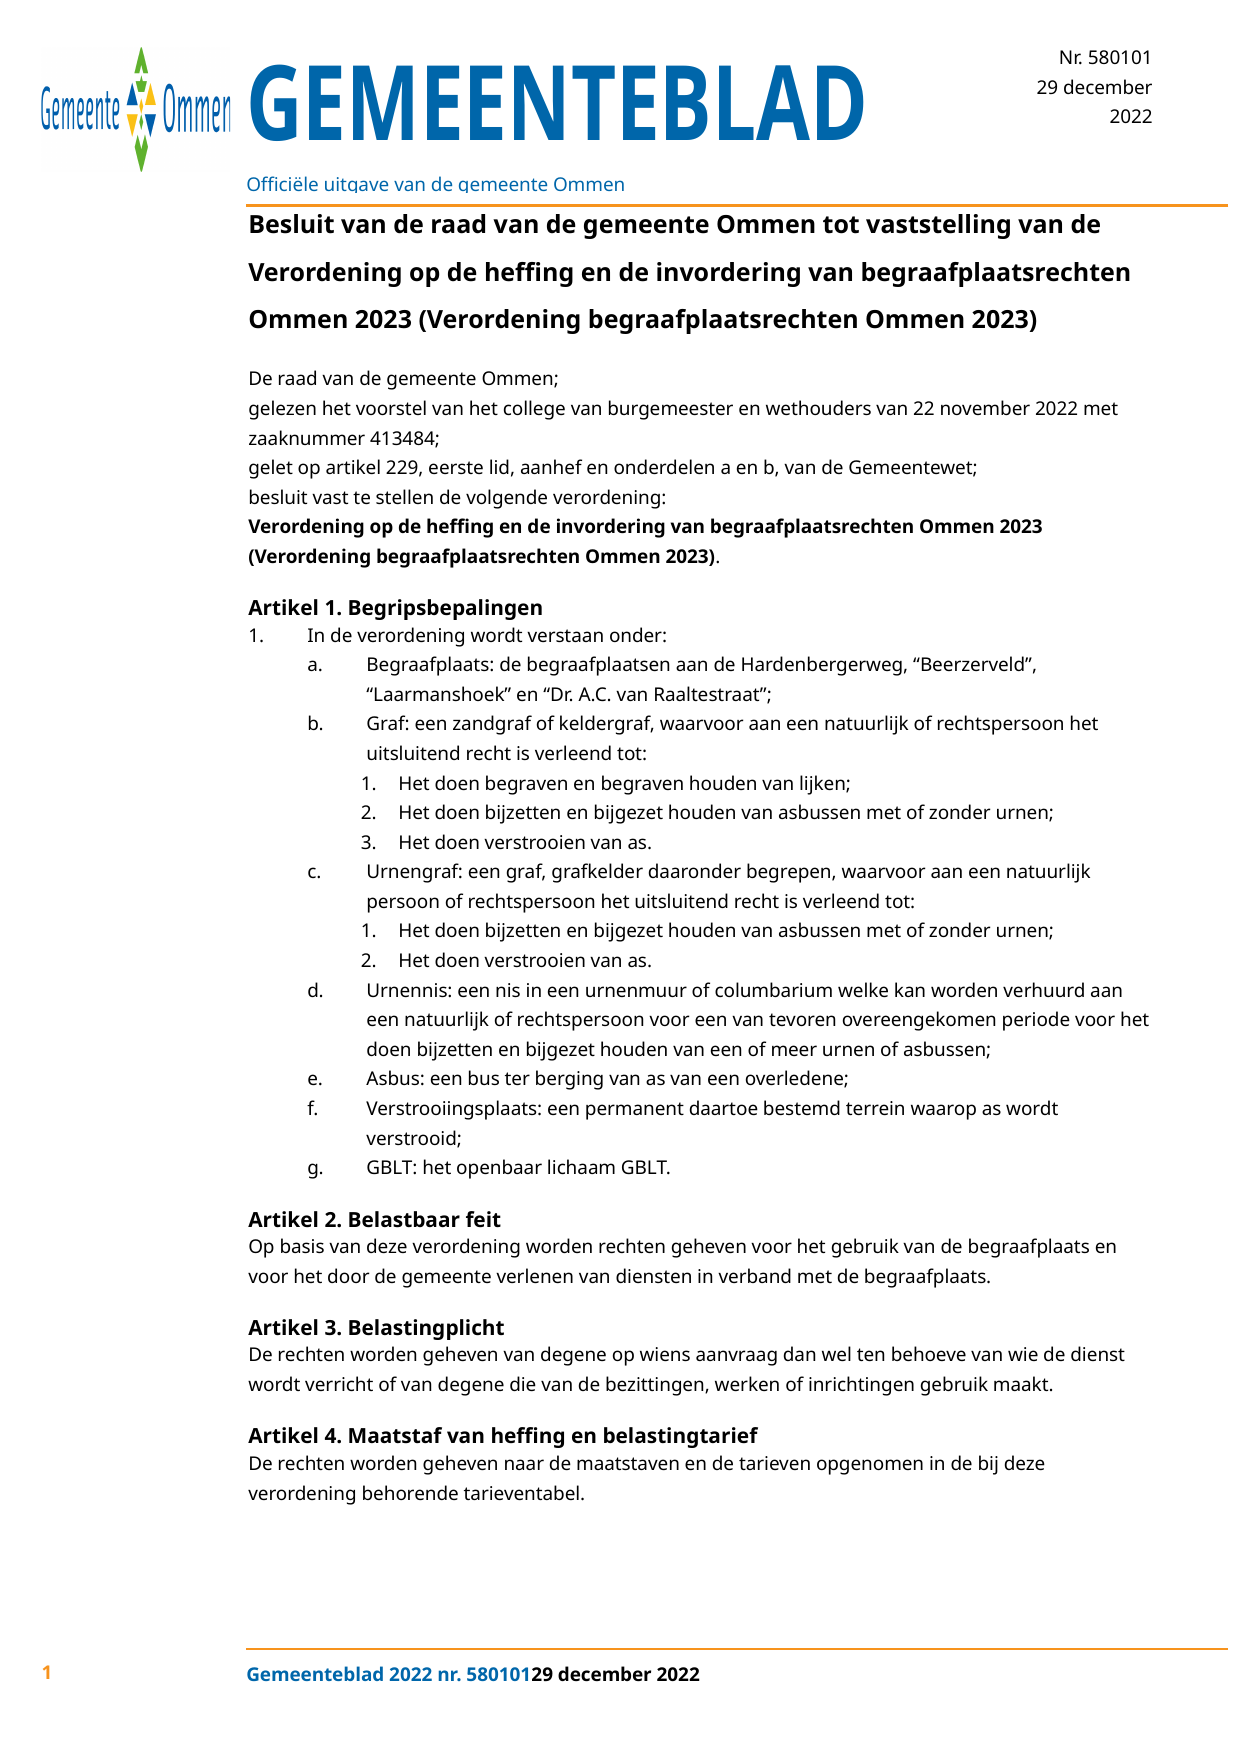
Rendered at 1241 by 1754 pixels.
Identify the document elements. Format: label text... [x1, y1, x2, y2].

text besluit vast te stellen de volgende verordening: [248, 484, 1152, 509]
list Het doen bijzetten en bijgezet houden van asbussen met of zonder urnen; [361, 918, 1152, 943]
text Verordening op de heffing en de invordering van begraafplaatsrechten Ommen 2023 [248, 513, 1152, 539]
list Het doen verstrooien van as. [361, 947, 1152, 973]
list Begraafplaats: de begraafplaatsen aan de Hardenbergerweg, “Beerzerveld”, “Laarmanshoek” en “Dr. A.C. van Raaltestraat”; [307, 651, 1152, 707]
text Artikel 3. Belastingplicht [248, 1313, 1152, 1342]
text gelezen het voorstel van het college van burgemeester en wethouders van 22 november 2022 met zaaknummer 413484; [248, 395, 1152, 450]
list Het doen verstrooien van as. [361, 829, 1152, 855]
picture [41, 47, 231, 172]
text De rechten worden geheven van degene op wiens aanvraag dan wel ten behoeve van wie de dienst wordt verricht of van degene die van de bezittingen, werken of inrichtingen gebruik maakt. [248, 1342, 1152, 1397]
list In de verordening wordt verstaan onder: [248, 622, 1152, 648]
text (Verordening begraafplaatsrechten Ommen 2023). [248, 543, 1152, 569]
list Asbus: een bus ter berging van as van een overledene; [307, 1066, 1152, 1091]
text Op basis van deze verordening worden rechten geheven voor het gebruik van de begraafplaats en voor het door de gemeente verlenen van diensten in verband met de begraafplaats. [248, 1233, 1152, 1288]
text Artikel 4. Maatstaf van heffing en belastingtarief [248, 1422, 1152, 1450]
list Verstrooiingsplaats: een permanent daartoe bestemd terrein waarop as wordt verstrooid; [307, 1095, 1152, 1151]
text Artikel 2. Belastbaar feit [248, 1205, 1152, 1233]
list Urnengraf: een graf, grafkelder daaronder begrepen, waarvoor aan een natuurlijk persoon of rechtspersoon het uitsluitend recht is verleend tot: [307, 858, 1152, 914]
list Graf: een zandgraf of keldergraf, waarvoor aan een natuurlijk of rechtspersoon het uitsluitend recht is verleend tot: [307, 711, 1152, 766]
text gelet op artikel 229, eerste lid, aanhef en onderdelen a en b, van de Gemeentewet; [248, 454, 1152, 480]
list Het doen bijzetten en bijgezet houden van asbussen met of zonder urnen; [361, 799, 1152, 825]
text De raad van de gemeente Ommen; [248, 366, 1152, 391]
text De rechten worden geheven naar de maatstaven en de tarieven opgenomen in de bij deze verordening behorende tarieventabel. [248, 1450, 1152, 1505]
list Het doen begraven en begraven houden van lijken; [361, 770, 1152, 796]
list GBLT: het openbaar lichaam GBLT. [307, 1154, 1152, 1180]
list Urnennis: een nis in een urnenmuur of columbarium welke kan worden verhuurd aan een natuurlijk of rechtspersoon voor een van tevoren overeengekomen periode voor het doen bijzetten en bijgezet houden van een of meer urnen of asbussen; [307, 977, 1152, 1062]
text Artikel 1. Begripsbepalingen [248, 593, 1152, 622]
text Besluit van de raad van de gemeente Ommen tot vaststelling van de Verordening op de heffing en de invordering van begraafplaatsrechten Ommen 2023 (Verordening begraafplaatsrechten Ommen 2023) [248, 207, 1152, 336]
